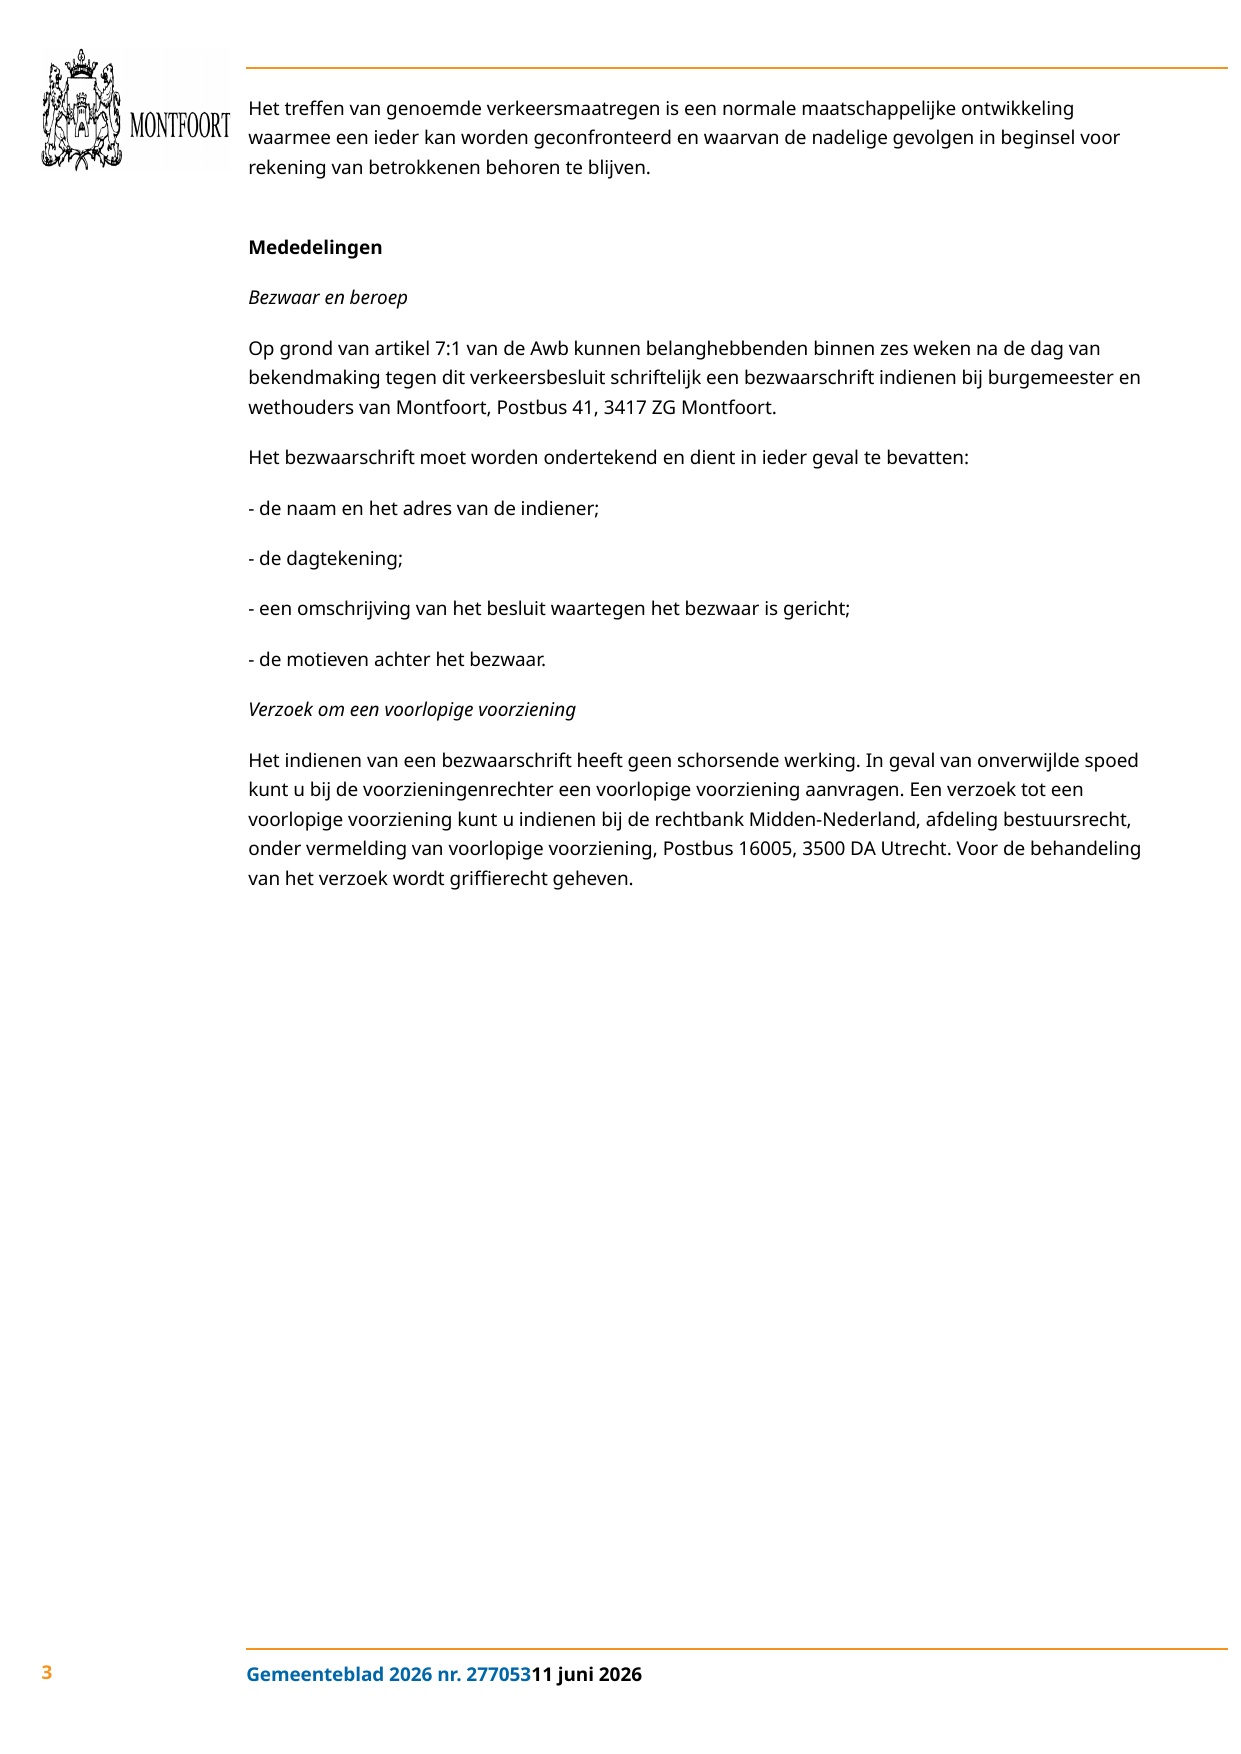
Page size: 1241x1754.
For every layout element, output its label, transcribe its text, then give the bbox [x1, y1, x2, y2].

picture [41, 47, 231, 172]
text - een omschrijving van het besluit waartegen het bezwaar is gericht; [248, 596, 1152, 621]
text Op grond van artikel 7:1 van de Awb kunnen belanghebbenden binnen zes weken na de dag van bekendmaking tegen dit verkeersbesluit schriftelijk een bezwaarschrift indienen bij burgemeester en wethouders van Montfoort, Postbus 41, 3417 ZG Montfoort. [248, 335, 1152, 420]
text - de naam en het adres van de indiener; [248, 495, 1152, 521]
text Bezwaar en beroep [248, 284, 1152, 310]
text - de motieven achter het bezwaar. [248, 646, 1152, 672]
text Het treffen van genoemde verkeersmaatregen is een normale maatschappelijke ontwikkeling waarmee een ieder kan worden geconfronteerd en waarvan de nadelige gevolgen in beginsel voor rekening van betrokkenen behoren te blijven. [248, 95, 1152, 180]
text - de dagtekening; [248, 545, 1152, 571]
text Verzoek om een voorlopige voorziening [248, 696, 1152, 722]
text Mededelingen [248, 234, 1152, 260]
text Het bezwaarschrift moet worden ondertekend en dient in ieder geval te bevatten: [248, 444, 1152, 470]
text Het indienen van een bezwaarschrift heeft geen schorsende werking. In geval van onverwijlde spoed kunt u bij de voorzieningenrechter een voorlopige voorziening aanvragen. Een verzoek tot een voorlopige voorziening kunt u indienen bij de rechtbank Midden-Nederland, afdeling bestuursrecht, onder vermelding van voorlopige voorziening, Postbus 16005, 3500 DA Utrecht. Voor de behandeling van het verzoek wordt griffierecht geheven. [248, 747, 1152, 891]
